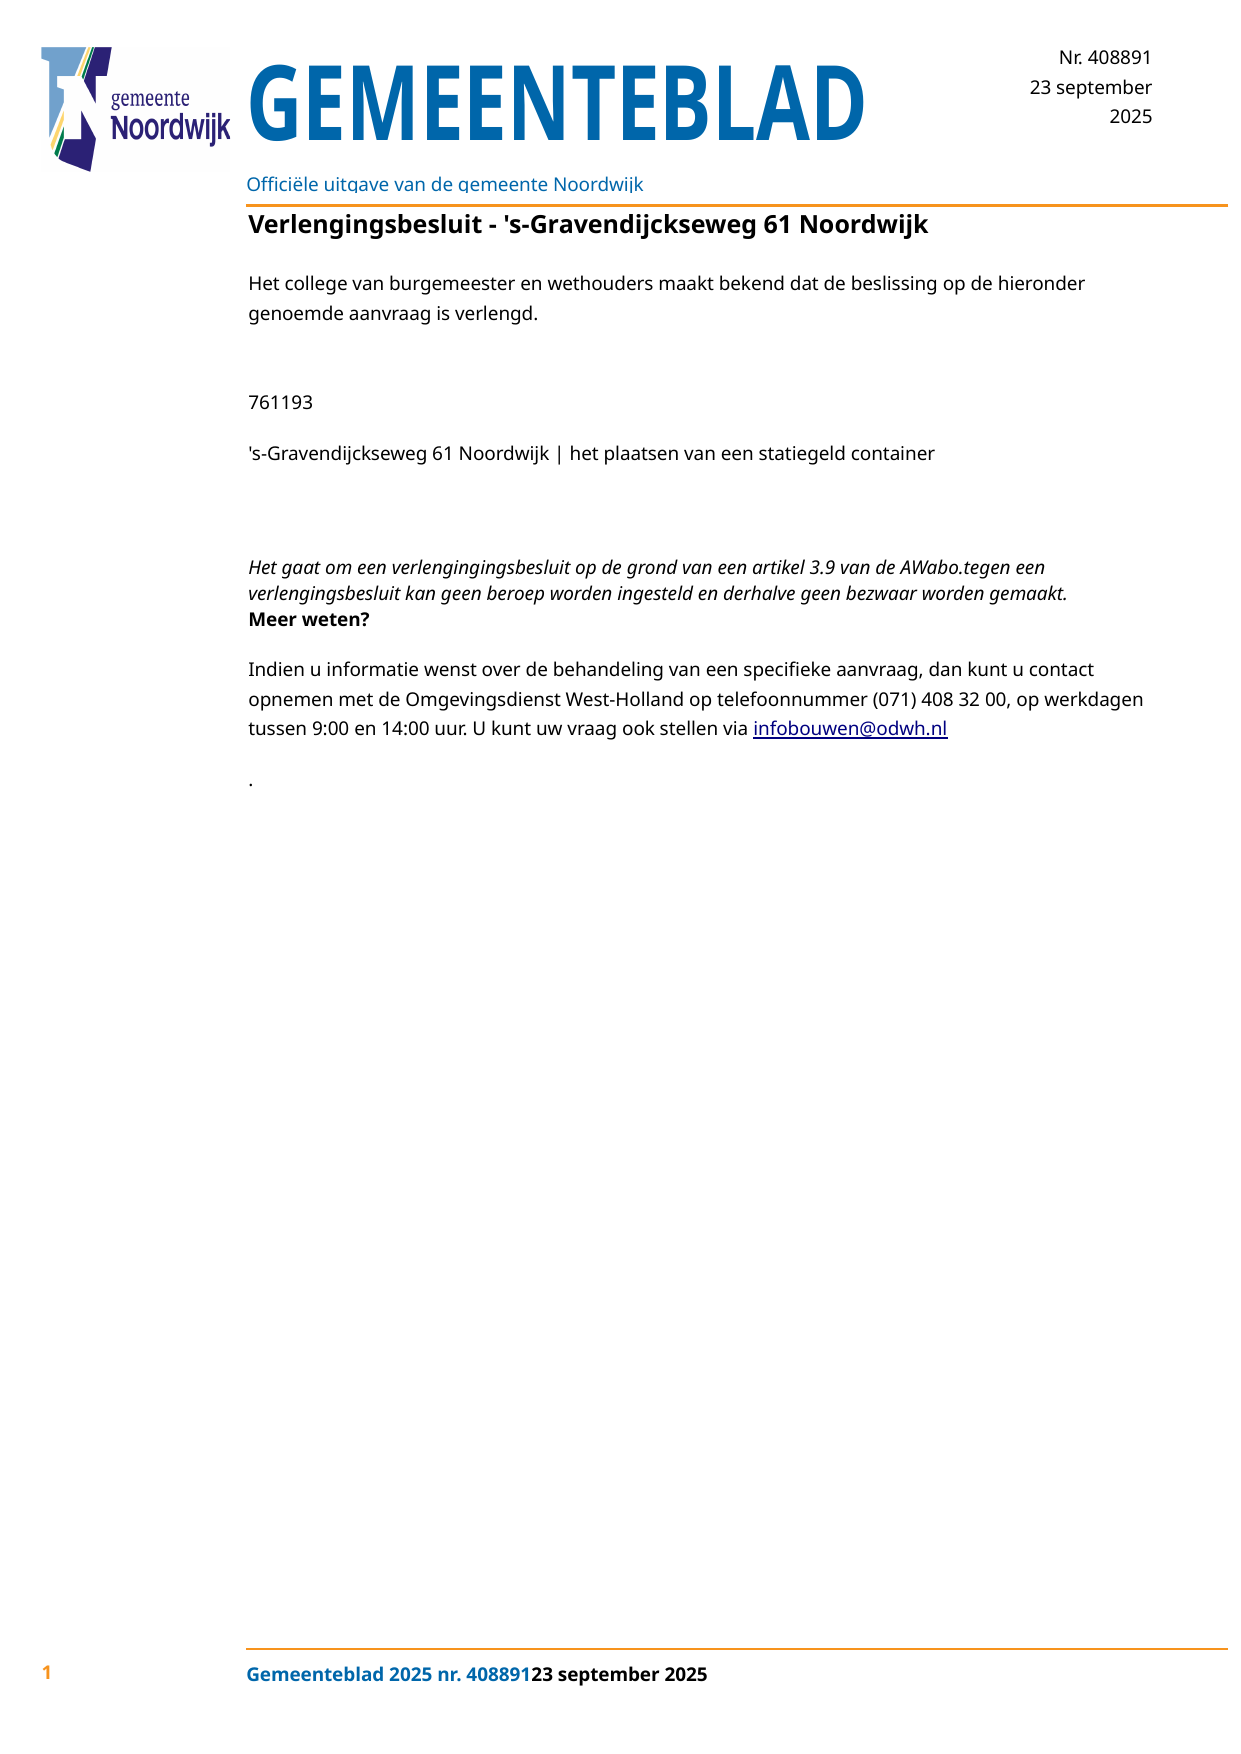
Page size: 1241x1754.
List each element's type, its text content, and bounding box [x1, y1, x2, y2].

text 's-Gravendijckseweg 61 Noordwijk | het plaatsen van een statiegeld container [248, 440, 1152, 466]
text Het gaat om een verlengingingsbesluit op de grond van een artikel 3.9 van de AWabo.tegen een verlengingsbesluit kan geen beroep worden ingesteld en derhalve geen bezwaar worden gemaakt. [248, 554, 1152, 606]
text Verlengingsbesluit - 's-Gravendijckseweg 61 Noordwijk [248, 207, 1152, 241]
text Indien u informatie wenst over de behandeling van een specifieke aanvraag, dan kunt u contact opnemen met de Omgevingsdienst West-Holland op telefoonnummer (071) 408 32 00, op werkdagen tussen 9:00 en 14:00 uur. U kunt uw vraag ook stellen via infobouwen@odwh.nl [248, 656, 1152, 741]
picture [41, 47, 231, 172]
text 761193 [248, 389, 1152, 415]
text Het college van burgemeester en wethouders maakt bekend dat de beslissing op de hieronder genoemde aanvraag is verlengd. [248, 270, 1152, 326]
text Meer weten? [248, 606, 1152, 632]
text . [248, 766, 1152, 792]
